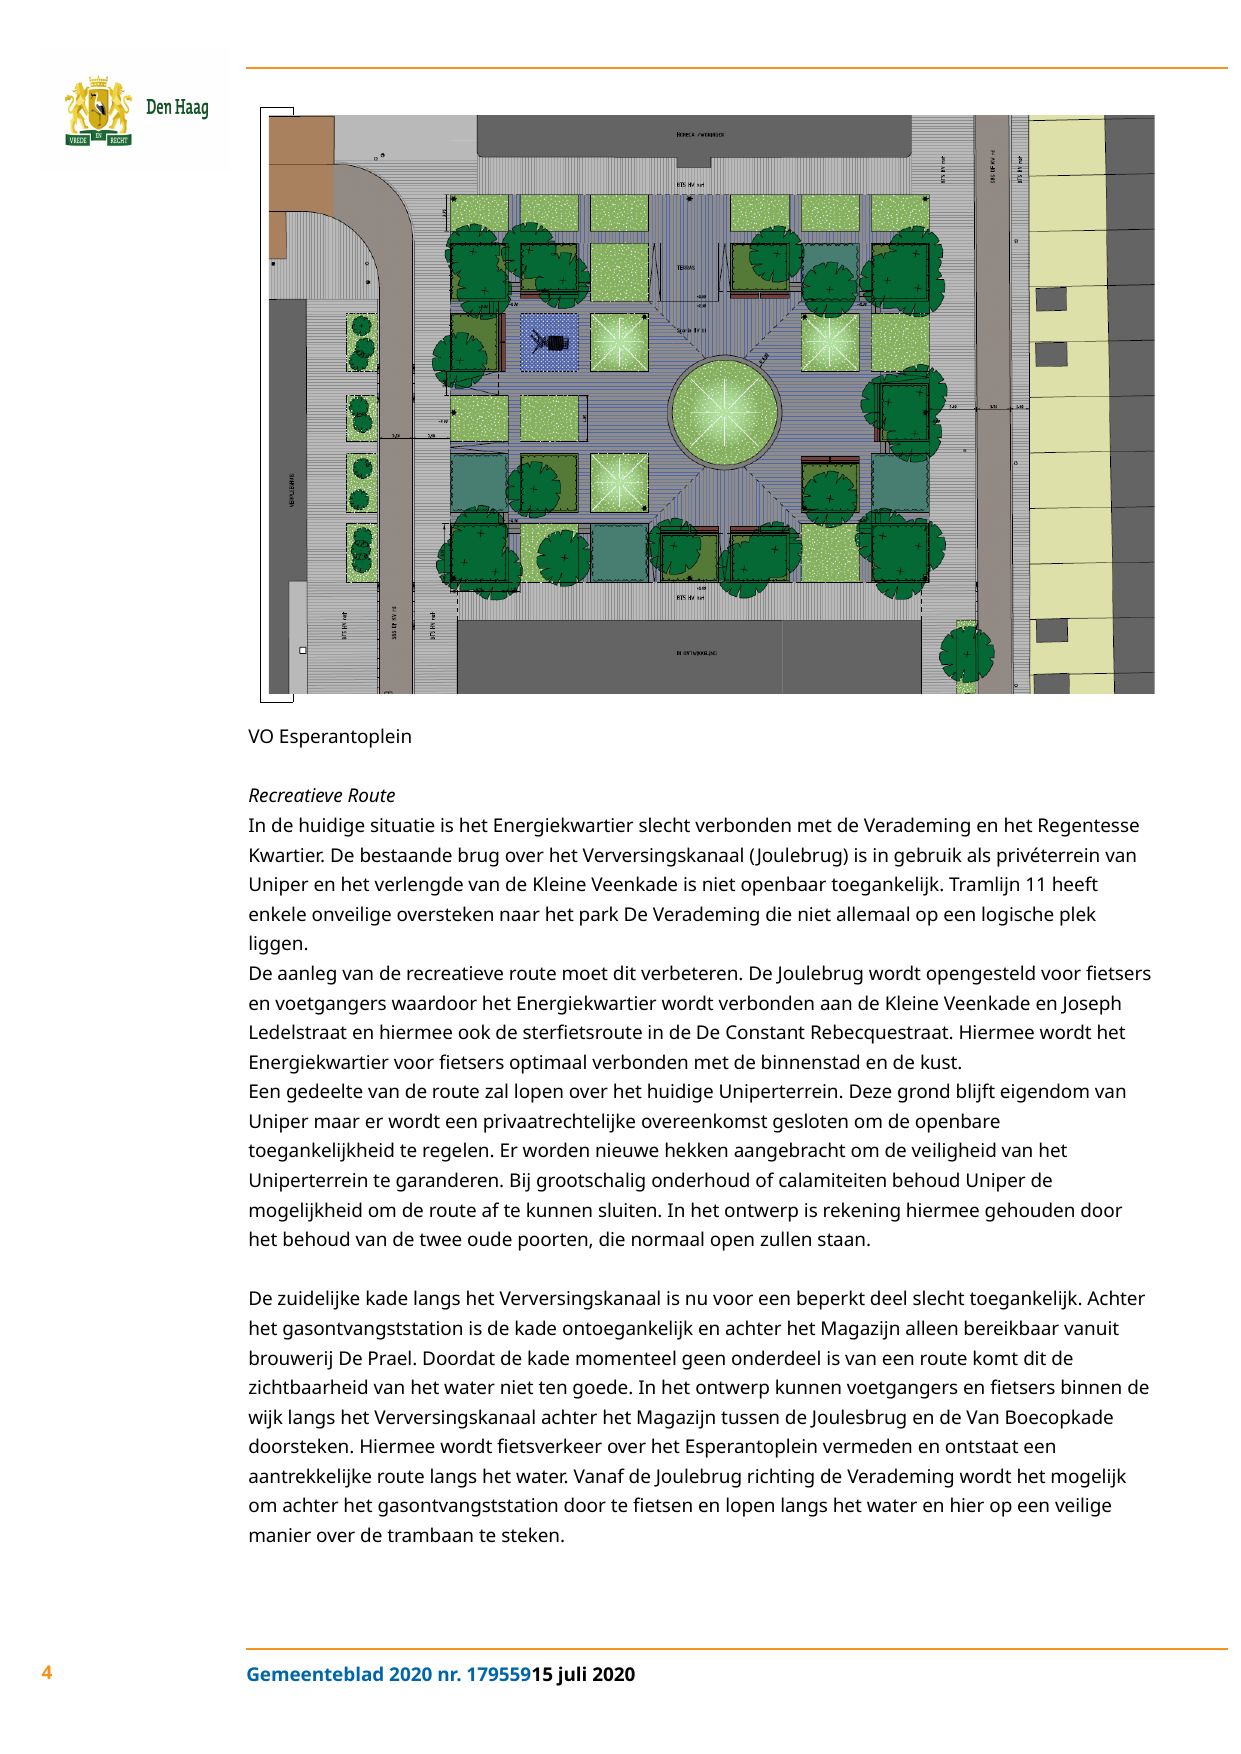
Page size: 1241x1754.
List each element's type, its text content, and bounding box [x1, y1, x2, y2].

text De zuidelijke kade langs het Verversingskanaal is nu voor een beperkt deel slecht toegankelijk. Achter het gasontvangststation is de kade ontoegankelijk en achter het Magazijn alleen bereikbaar vanuit brouwerij De Prael. Doordat de kade momenteel geen onderdeel is van een route komt dit de zichtbaarheid van het water niet ten goede. In het ontwerp kunnen voetgangers en fietsers binnen de wijk langs het Verversingskanaal achter het Magazijn tussen de Joulesbrug en de Van Boecopkade doorsteken. Hiermee wordt fietsverkeer over het Esperantoplein vermeden en ontstaat een aantrekkelijke route langs het water. Vanaf de Joulebrug richting de Verademing wordt het mogelijk om achter het gasontvangststation door te fietsen en lopen langs het water en hier op een veilige manier over de trambaan te steken. [248, 1286, 1152, 1548]
picture [41, 47, 231, 172]
text De aanleg van de recreatieve route moet dit verbeteren. De Joulebrug wordt opengesteld voor fietsers en voetgangers waardoor het Energiekwartier wordt verbonden aan de Kleine Veenkade en Joseph Ledelstraat en hiermee ook de sterfietsroute in de De Constant Rebecquestraat. Hiermee wordt het Energiekwartier voor fietsers optimaal verbonden met de binnenstad en de kust. [248, 960, 1152, 1075]
text Een gedeelte van de route zal lopen over het huidige Uniperterrein. Deze grond blijft eigendom van Uniper maar er wordt een privaatrechtelijke overeenkomst gesloten om de openbare toegankelijkheid te regelen. Er worden nieuwe hekken aangebracht om de veiligheid van het Uniperterrein te garanderen. Bij grootschalig onderhoud of calamiteiten behoud Uniper de mogelijkheid om de route af te kunnen sluiten. In het ontwerp is rekening hiermee gehouden door het behoud van de twee oude poorten, die normaal open zullen staan. [248, 1078, 1152, 1252]
text Recreatieve Route [248, 783, 1152, 808]
text In de huidige situatie is het Energiekwartier slecht verbonden met de Verademing en het Regentesse Kwartier. De bestaande brug over het Verversingskanaal (Joulebrug) is in gebruik als privéterrein van Uniper en het verlengde van de Kleine Veenkade is niet openbaar toegankelijk. Tramlijn 11 heeft enkele onveilige oversteken naar het park De Verademing die niet allemaal op een logische plek liggen. [248, 812, 1152, 956]
picture [268, 115, 1155, 694]
text VO Esperantoplein [248, 723, 1152, 749]
